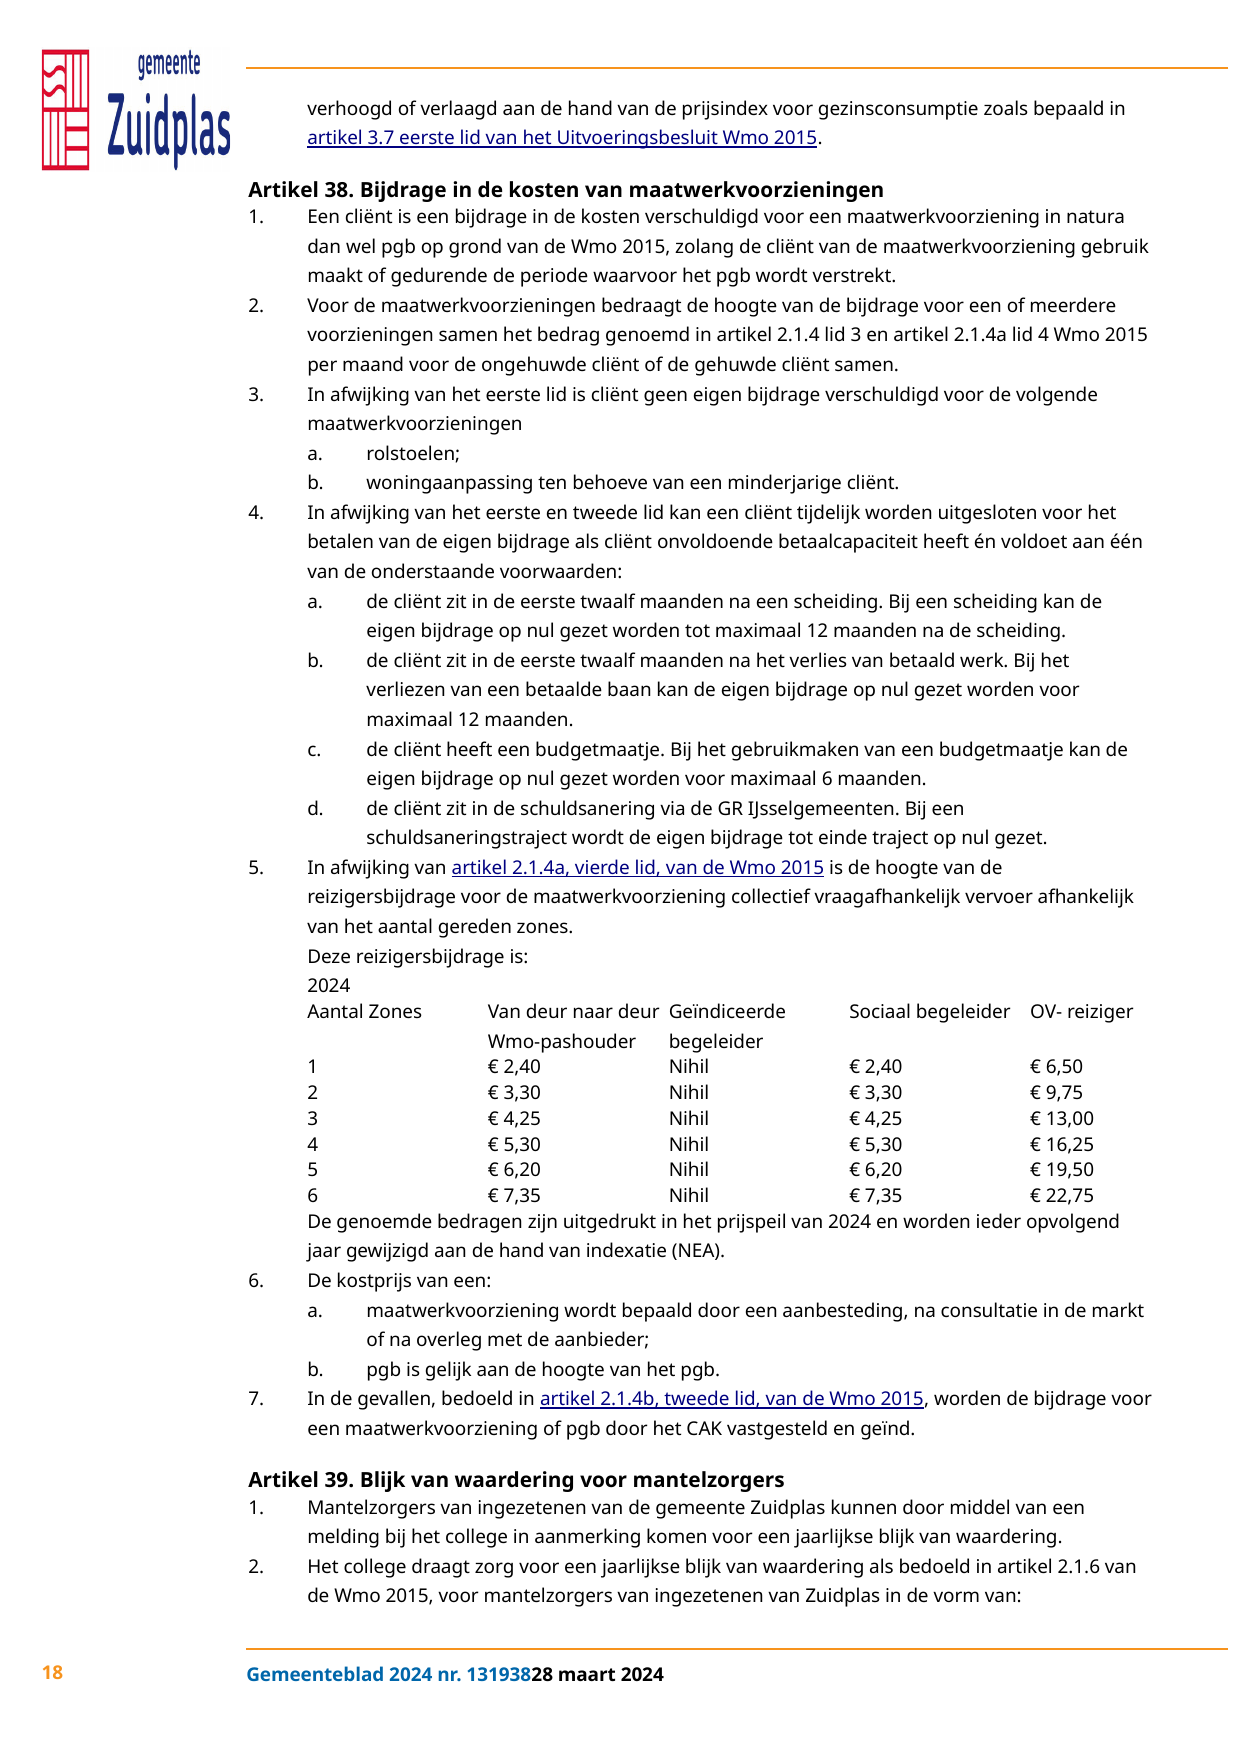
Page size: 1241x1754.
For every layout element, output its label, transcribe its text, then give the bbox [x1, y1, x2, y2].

list de cliënt zit in de schuldsanering via de GR IJsselgemeenten. Bij een schuldsaneringstraject wordt de eigen bijdrage tot einde traject op nul gezet. [307, 795, 1152, 850]
text Artikel 39. Blijk van waardering voor mantelzorgers [248, 1466, 1152, 1494]
table_cell 6 [307, 1182, 488, 1208]
table_cell Nihil [669, 1131, 849, 1156]
table_cell € 7,35 [849, 1182, 1030, 1208]
list de cliënt zit in de eerste twaalf maanden na een scheiding. Bij een scheiding kan de eigen bijdrage op nul gezet worden tot maximaal 12 maanden na de scheiding. [307, 588, 1152, 643]
text Artikel 38. Bijdrage in de kosten van maatwerkvoorzieningen [248, 175, 1152, 203]
list pgb is gelijk aan de hoogte van het pgb. [307, 1356, 1152, 1382]
list De genoemde bedragen zijn uitgedrukt in het prijspeil van 2024 en worden ieder opvolgend jaar gewijzigd aan de hand van indexatie (NEA). [248, 1208, 1152, 1263]
list verhoogd of verlaagd aan de hand van de prijsindex voor gezinsconsumptie zoals bepaald in artikel 3.7 eerste lid van het Uitvoeringsbesluit Wmo 2015. [248, 95, 1152, 150]
list Een cliënt is een bijdrage in de kosten verschuldigd voor een maatwerkvoorziening in natura dan wel pgb op grond van de Wmo 2015, zolang de cliënt van de maatwerkvoorziening gebruik maakt of gedurende de periode waarvoor het pgb wordt verstrekt. [248, 203, 1152, 288]
table_cell Sociaal begeleider [849, 998, 1030, 1053]
table_cell € 19,50 [1030, 1156, 1211, 1182]
list woningaanpassing ten behoeve van een minderjarige cliënt. [307, 469, 1152, 495]
table_cell 4 [307, 1131, 488, 1156]
table_cell € 3,30 [849, 1079, 1030, 1105]
list In afwijking van artikel 2.1.4a, vierde lid, van de Wmo 2015 is de hoogte van de reizigersbijdrage voor de maatwerkvoorziening collectief vraagafhankelijk vervoer afhankelijk van het aantal gereden zones. [248, 854, 1152, 939]
table_cell € 7,35 [488, 1182, 668, 1208]
table_cell € 2,40 [488, 1054, 668, 1079]
table_header [669, 973, 849, 998]
table_cell € 5,30 [849, 1131, 1030, 1156]
table_cell € 6,50 [1030, 1054, 1211, 1079]
table_cell € 3,30 [488, 1079, 668, 1105]
list Deze reizigersbijdrage is: [248, 943, 1152, 968]
table_cell € 6,20 [849, 1156, 1030, 1182]
table_cell 3 [307, 1105, 488, 1131]
list de cliënt heeft een budgetmaatje. Bij het gebruikmaken van een budgetmaatje kan de eigen bijdrage op nul gezet worden voor maximaal 6 maanden. [307, 736, 1152, 791]
table_cell € 16,25 [1030, 1131, 1211, 1156]
table_cell 5 [307, 1156, 488, 1182]
table_cell Van deur naar deur Wmo-pashouder [488, 998, 668, 1053]
table_cell Nihil [669, 1054, 849, 1079]
table_cell Nihil [669, 1105, 849, 1131]
list rolstoelen; [307, 440, 1152, 466]
list In de gevallen, bedoeld in artikel 2.1.4b, tweede lid, van de Wmo 2015, worden de bijdrage voor een maatwerkvoorziening of pgb door het CAK vastgesteld en geïnd. [248, 1386, 1152, 1441]
list Het college draagt zorg voor een jaarlijkse blijk van waardering als bedoeld in artikel 2.1.6 van de Wmo 2015, voor mantelzorgers van ingezetenen van Zuidplas in de vorm van: [248, 1553, 1152, 1608]
table_cell Geïndiceerde begeleider [669, 998, 849, 1053]
table_cell € 4,25 [488, 1105, 668, 1131]
table_cell Aantal Zones [307, 998, 488, 1053]
table_cell € 22,75 [1030, 1182, 1211, 1208]
table_header 2024 [307, 973, 488, 998]
table_header [488, 973, 668, 998]
table_cell 1 [307, 1054, 488, 1079]
table_cell Nihil [669, 1182, 849, 1208]
table_cell Nihil [669, 1079, 849, 1105]
table_cell OV- reiziger [1030, 998, 1211, 1053]
table_cell 2 [307, 1079, 488, 1105]
table_header [849, 973, 1030, 998]
list In afwijking van het eerste en tweede lid kan een cliënt tijdelijk worden uitgesloten voor het betalen van de eigen bijdrage als cliënt onvoldoende betaalcapaciteit heeft én voldoet aan één van de onderstaande voorwaarden: [248, 499, 1152, 584]
table_cell € 13,00 [1030, 1105, 1211, 1131]
list maatwerkvoorziening wordt bepaald door een aanbesteding, na consultatie in de markt of na overleg met de aanbieder; [307, 1297, 1152, 1352]
table_cell € 4,25 [849, 1105, 1030, 1131]
list Mantelzorgers van ingezetenen van de gemeente Zuidplas kunnen door middel van een melding bij het college in aanmerking komen voor een jaarlijkse blijk van waardering. [248, 1494, 1152, 1549]
table_cell € 5,30 [488, 1131, 668, 1156]
list de cliënt zit in de eerste twaalf maanden na het verlies van betaald werk. Bij het verliezen van een betaalde baan kan de eigen bijdrage op nul gezet worden voor maximaal 12 maanden. [307, 647, 1152, 732]
list In afwijking van het eerste lid is cliënt geen eigen bijdrage verschuldigd voor de volgende maatwerkvoorzieningen [248, 381, 1152, 436]
list De kostprijs van een: [248, 1267, 1152, 1293]
table_cell Nihil [669, 1156, 849, 1182]
table_cell € 6,20 [488, 1156, 668, 1182]
list Voor de maatwerkvoorzieningen bedraagt de hoogte van de bijdrage voor een of meerdere voorzieningen samen het bedrag genoemd in artikel 2.1.4 lid 3 en artikel 2.1.4a lid 4 Wmo 2015 per maand voor de ongehuwde cliënt of de gehuwde cliënt samen. [248, 292, 1152, 377]
table_cell € 9,75 [1030, 1079, 1211, 1105]
picture [41, 47, 231, 172]
table_cell € 2,40 [849, 1054, 1030, 1079]
table_header [1030, 973, 1211, 998]
